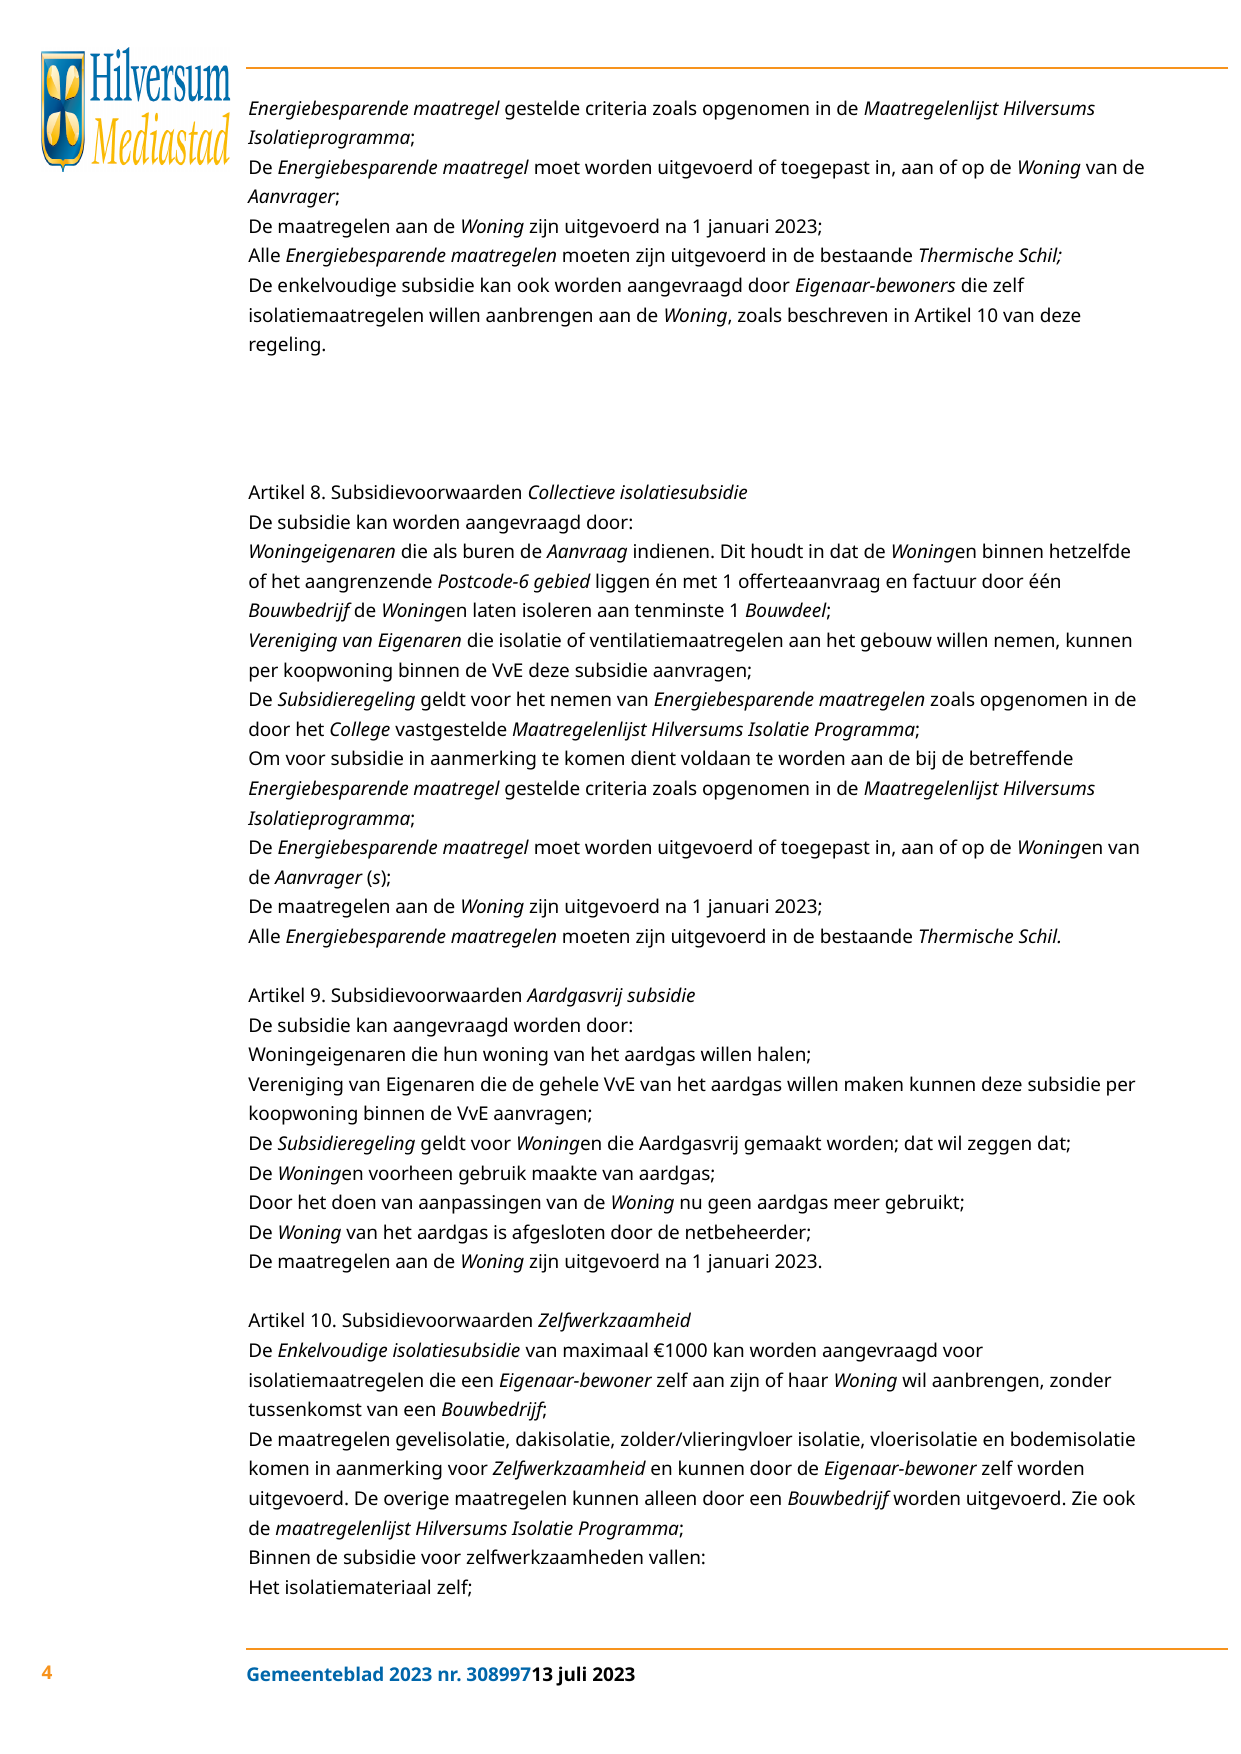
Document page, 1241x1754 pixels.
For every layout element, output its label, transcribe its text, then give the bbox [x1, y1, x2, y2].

text Artikel 9. Subsidievoorwaarden Aardgasvrij subsidie [248, 982, 1152, 1008]
text De Energiebesparende maatregel moet worden uitgevoerd of toegepast in, aan of op de Woningen van de Aanvrager (s); [248, 834, 1152, 890]
text De Subsidieregeling geldt voor Woningen die Aardgasvrij gemaakt worden; dat wil zeggen dat; [248, 1130, 1152, 1156]
text Artikel 8. Subsidievoorwaarden Collectieve isolatiesubsidie [248, 479, 1152, 505]
text Woningeigenaren die hun woning van het aardgas willen halen; [248, 1041, 1152, 1067]
text Artikel 10. Subsidievoorwaarden Zelfwerkzaamheid [248, 1308, 1152, 1333]
text Het isolatiemateriaal zelf; [248, 1574, 1152, 1600]
picture [41, 47, 231, 172]
text Vereniging van Eigenaren die de gehele VvE van het aardgas willen maken kunnen deze subsidie per koopwoning binnen de VvE aanvragen; [248, 1071, 1152, 1126]
text De maatregelen aan de Woning zijn uitgevoerd na 1 januari 2023; [248, 213, 1152, 239]
text Vereniging van Eigenaren die isolatie of ventilatiemaatregelen aan het gebouw willen nemen, kunnen per koopwoning binnen de VvE deze subsidie aanvragen; [248, 627, 1152, 683]
text De subsidie kan aangevraagd worden door: [248, 1012, 1152, 1038]
text Om voor subsidie in aanmerking te komen dient voldaan te worden aan de bij de betreffende Energiebesparende maatregel gestelde criteria zoals opgenomen in de Maatregelenlijst Hilversums Isolatieprogramma; [248, 746, 1152, 831]
text Binnen de subsidie voor zelfwerkzaamheden vallen: [248, 1544, 1152, 1570]
text De Woning van het aardgas is afgesloten door de netbeheerder; [248, 1219, 1152, 1245]
text De subsidie kan worden aangevraagd door: [248, 509, 1152, 535]
text Alle Energiebesparende maatregelen moeten zijn uitgevoerd in de bestaande Thermische Schil; [248, 243, 1152, 268]
text De maatregelen gevelisolatie, dakisolatie, zolder/vlieringvloer isolatie, vloerisolatie en bodemisolatie komen in aanmerking voor Zelfwerkzaamheid en kunnen door de Eigenaar-bewoner zelf worden uitgevoerd. De overige maatregelen kunnen alleen door een Bouwbedrijf worden uitgevoerd. Zie ook de maatregelenlijst Hilversums Isolatie Programma; [248, 1426, 1152, 1541]
text De Subsidieregeling geldt voor het nemen van Energiebesparende maatregelen zoals opgenomen in de door het College vastgestelde Maatregelenlijst Hilversums Isolatie Programma; [248, 686, 1152, 742]
text De Enkelvoudige isolatiesubsidie van maximaal €1000 kan worden aangevraagd voor isolatiemaatregelen die een Eigenaar-bewoner zelf aan zijn of haar Woning wil aanbrengen, zonder tussenkomst van een Bouwbedrijf; [248, 1337, 1152, 1422]
text De Energiebesparende maatregel moet worden uitgevoerd of toegepast in, aan of op de Woning van de Aanvrager; [248, 154, 1152, 209]
text Door het doen van aanpassingen van de Woning nu geen aardgas meer gebruikt; [248, 1189, 1152, 1215]
text De maatregelen aan de Woning zijn uitgevoerd na 1 januari 2023. [248, 1248, 1152, 1274]
text De maatregelen aan de Woning zijn uitgevoerd na 1 januari 2023; [248, 893, 1152, 919]
text De enkelvoudige subsidie kan ook worden aangevraagd door Eigenaar-bewoners die zelf isolatiemaatregelen willen aanbrengen aan de Woning, zoals beschreven in Artikel 10 van deze regeling. [248, 272, 1152, 357]
text Woningeigenaren die als buren de Aanvraag indienen. Dit houdt in dat de Woningen binnen hetzelfde of het aangrenzende Postcode-6 gebied liggen én met 1 offerteaanvraag en factuur door één Bouwbedrijf de Woningen laten isoleren aan tenminste 1 Bouwdeel; [248, 538, 1152, 623]
text Alle Energiebesparende maatregelen moeten zijn uitgevoerd in de bestaande Thermische Schil. [248, 923, 1152, 949]
text De Woningen voorheen gebruik maakte van aardgas; [248, 1160, 1152, 1186]
text Energiebesparende maatregel gestelde criteria zoals opgenomen in de Maatregelenlijst Hilversums Isolatieprogramma; [248, 95, 1152, 150]
